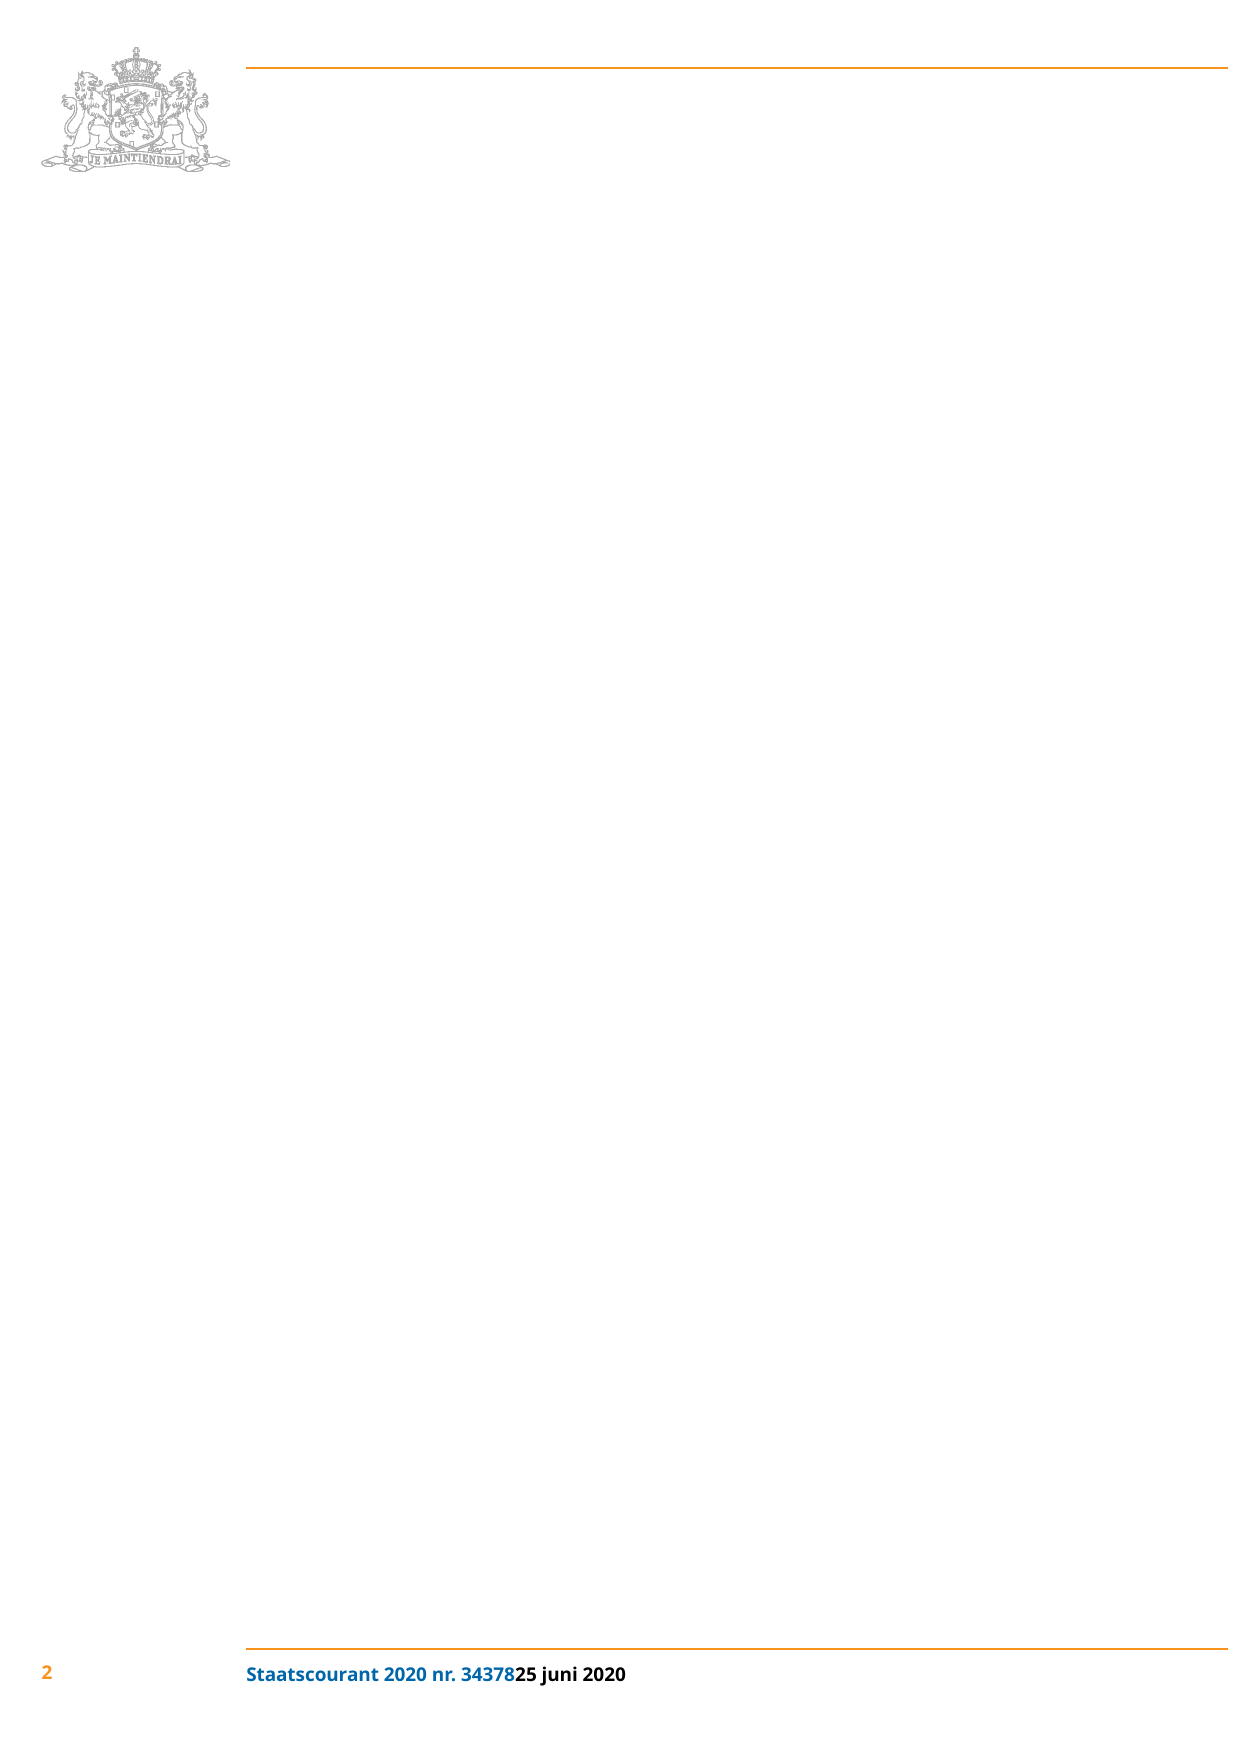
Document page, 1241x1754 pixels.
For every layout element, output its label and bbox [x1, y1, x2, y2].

picture [41, 47, 231, 172]
